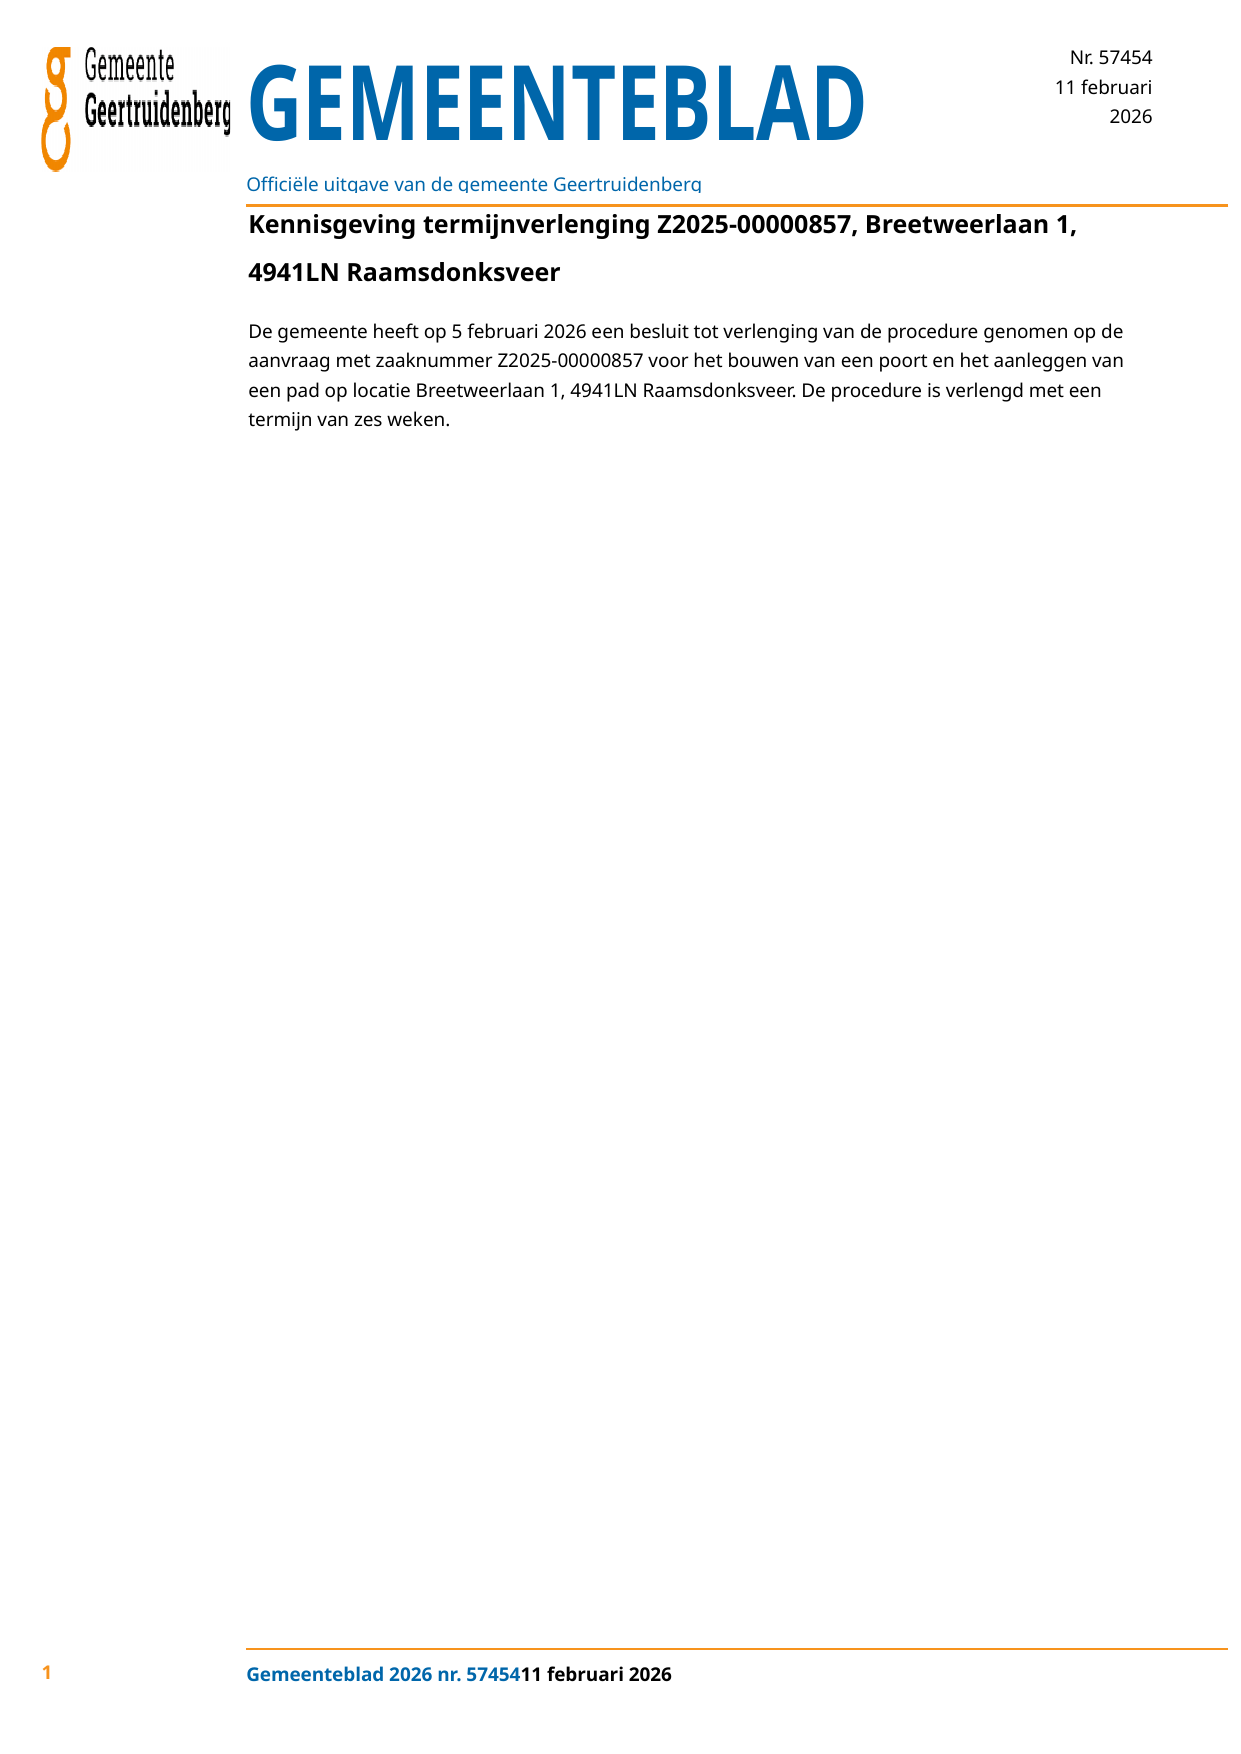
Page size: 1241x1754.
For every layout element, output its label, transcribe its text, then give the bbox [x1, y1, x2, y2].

text Kennisgeving termijnverlenging Z2025-00000857, Breetweerlaan 1, 4941LN Raamsdonksveer [248, 207, 1152, 288]
text De gemeente heeft op 5 februari 2026 een besluit tot verlenging van de procedure genomen op de aanvraag met zaaknummer Z2025-00000857 voor het bouwen van een poort en het aanleggen van een pad op locatie Breetweerlaan 1, 4941LN Raamsdonksveer. De procedure is verlengd met een termijn van zes weken. [248, 318, 1152, 432]
picture [41, 47, 231, 172]
